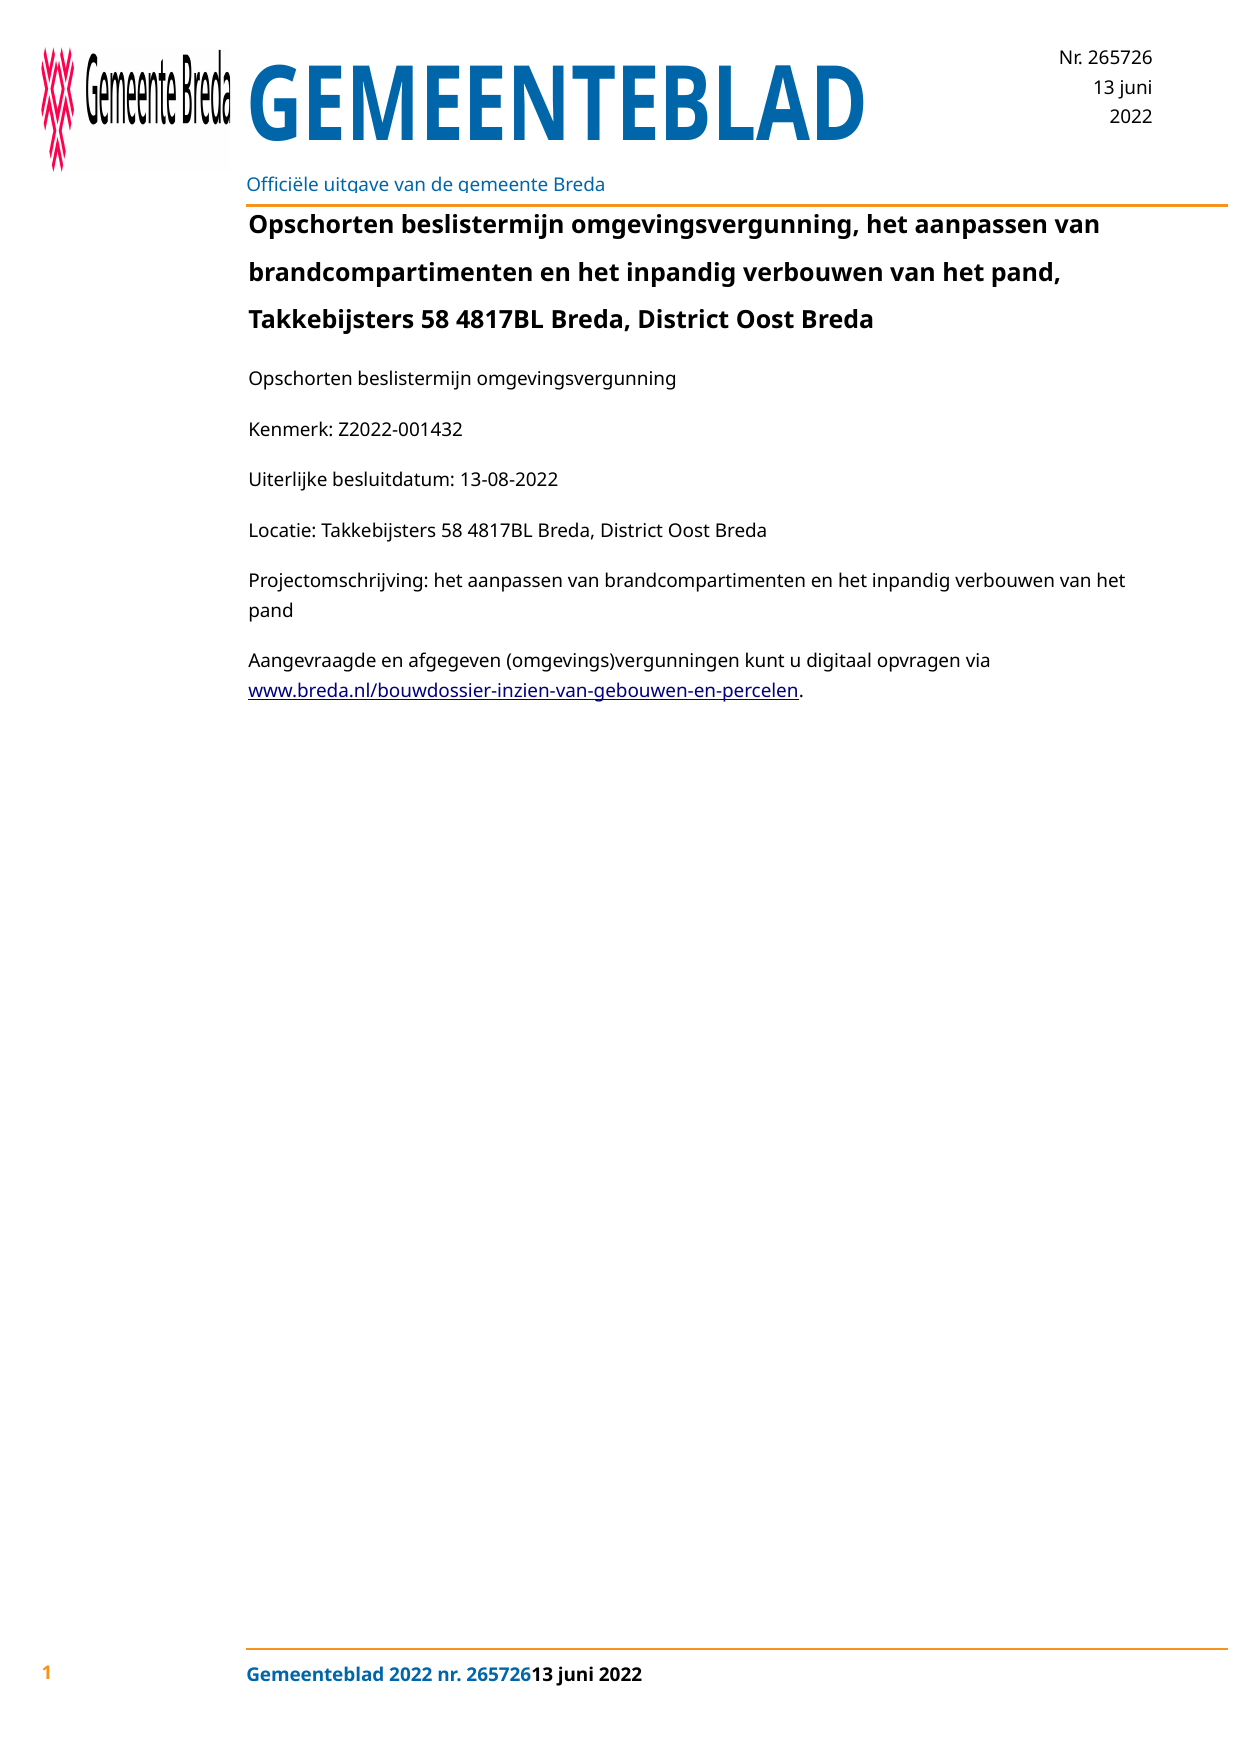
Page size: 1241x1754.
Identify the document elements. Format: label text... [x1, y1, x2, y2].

text Kenmerk: Z2022-001432 [248, 416, 1152, 442]
text Opschorten beslistermijn omgevingsvergunning, het aanpassen van brandcompartimenten en het inpandig verbouwen van het pand, Takkebijsters 58 4817BL Breda, District Oost Breda [248, 207, 1152, 336]
text Locatie: Takkebijsters 58 4817BL Breda, District Oost Breda [248, 517, 1152, 542]
text Opschorten beslistermijn omgevingsvergunning [248, 366, 1152, 391]
text Aangevraagde en afgegeven (omgevings)vergunningen kunt u digitaal opvragen via www.breda.nl/bouwdossier-inzien-van-gebouwen-en-percelen. [248, 647, 1152, 702]
text Projectomschrijving: het aanpassen van brandcompartimenten en het inpandig verbouwen van het pand [248, 567, 1152, 622]
picture [41, 47, 231, 172]
text Uiterlijke besluitdatum: 13-08-2022 [248, 466, 1152, 492]
